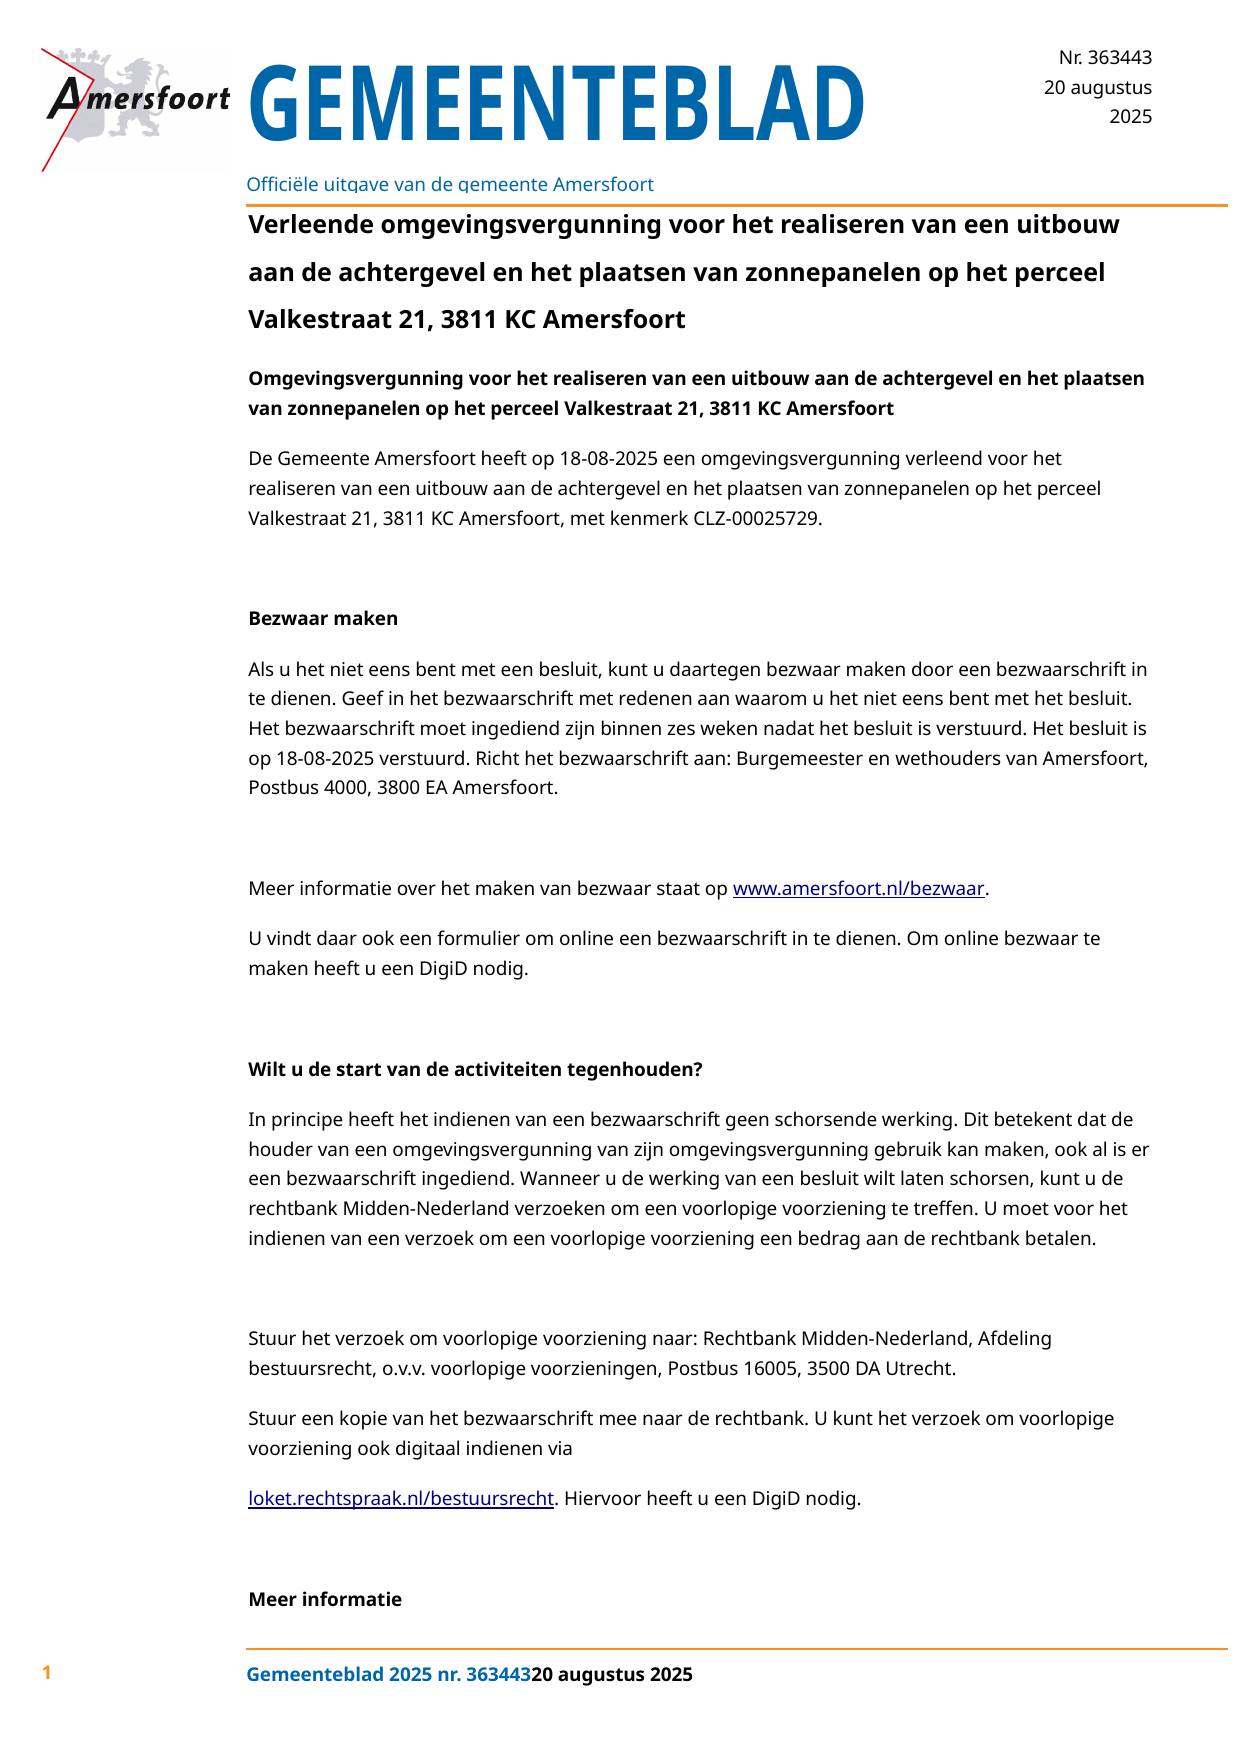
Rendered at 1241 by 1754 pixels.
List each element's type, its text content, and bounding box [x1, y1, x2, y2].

text Stuur het verzoek om voorlopige voorziening naar: Rechtbank Midden-Nederland, Afdeling bestuursrecht, o.v.v. voorlopige voorzieningen, Postbus 16005, 3500 DA Utrecht. [248, 1326, 1152, 1381]
text In principe heeft het indienen van een bezwaarschrift geen schorsende werking. Dit betekent dat de houder van een omgevingsvergunning van zijn omgevingsvergunning gebruik kan maken, ook al is er een bezwaarschrift ingediend. Wanneer u de werking van een besluit wilt laten schorsen, kunt u de rechtbank Midden-Nederland verzoeken om een voorlopige voorziening te treffen. U moet voor het indienen van een verzoek om een voorlopige voorziening een bedrag aan de rechtbank betalen. [248, 1106, 1152, 1250]
text Bezwaar maken [248, 606, 1152, 631]
text U vindt daar ook een formulier om online een bezwaarschrift in te dienen. Om online bezwaar te maken heeft u een DigiD nodig. [248, 926, 1152, 981]
text Verleende omgevingsvergunning voor het realiseren van een uitbouw aan de achtergevel en het plaatsen van zonnepanelen op het perceel Valkestraat 21, 3811 KC Amersfoort [248, 207, 1152, 336]
text loket.rechtspraak.nl/bestuursrecht. Hiervoor heeft u een DigiD nodig. [248, 1486, 1152, 1511]
text Als u het niet eens bent met een besluit, kunt u daartegen bezwaar maken door een bezwaarschrift in te dienen. Geef in het bezwaarschrift met redenen aan waarom u het niet eens bent met het besluit. Het bezwaarschrift moet ingediend zijn binnen zes weken nadat het besluit is verstuurd. Het besluit is op 18-08-2025 verstuurd. Richt het bezwaarschrift aan: Burgemeester en wethouders van Amersfoort, Postbus 4000, 3800 EA Amersfoort. [248, 656, 1152, 800]
text Meer informatie [248, 1586, 1152, 1612]
text Meer informatie over het maken van bezwaar staat op www.amersfoort.nl/bezwaar. [248, 875, 1152, 901]
text De Gemeente Amersfoort heeft op 18-08-2025 een omgevingsvergunning verleend voor het realiseren van een uitbouw aan de achtergevel en het plaatsen van zonnepanelen op het perceel Valkestraat 21, 3811 KC Amersfoort, met kenmerk CLZ-00025729. [248, 446, 1152, 530]
text Omgevingsvergunning voor het realiseren van een uitbouw aan de achtergevel en het plaatsen van zonnepanelen op het perceel Valkestraat 21, 3811 KC Amersfoort [248, 366, 1152, 421]
text Stuur een kopie van het bezwaarschrift mee naar de rechtbank. U kunt het verzoek om voorlopige voorziening ook digitaal indienen via [248, 1406, 1152, 1461]
text Wilt u de start van de activiteiten tegenhouden? [248, 1056, 1152, 1082]
picture [41, 47, 231, 172]
